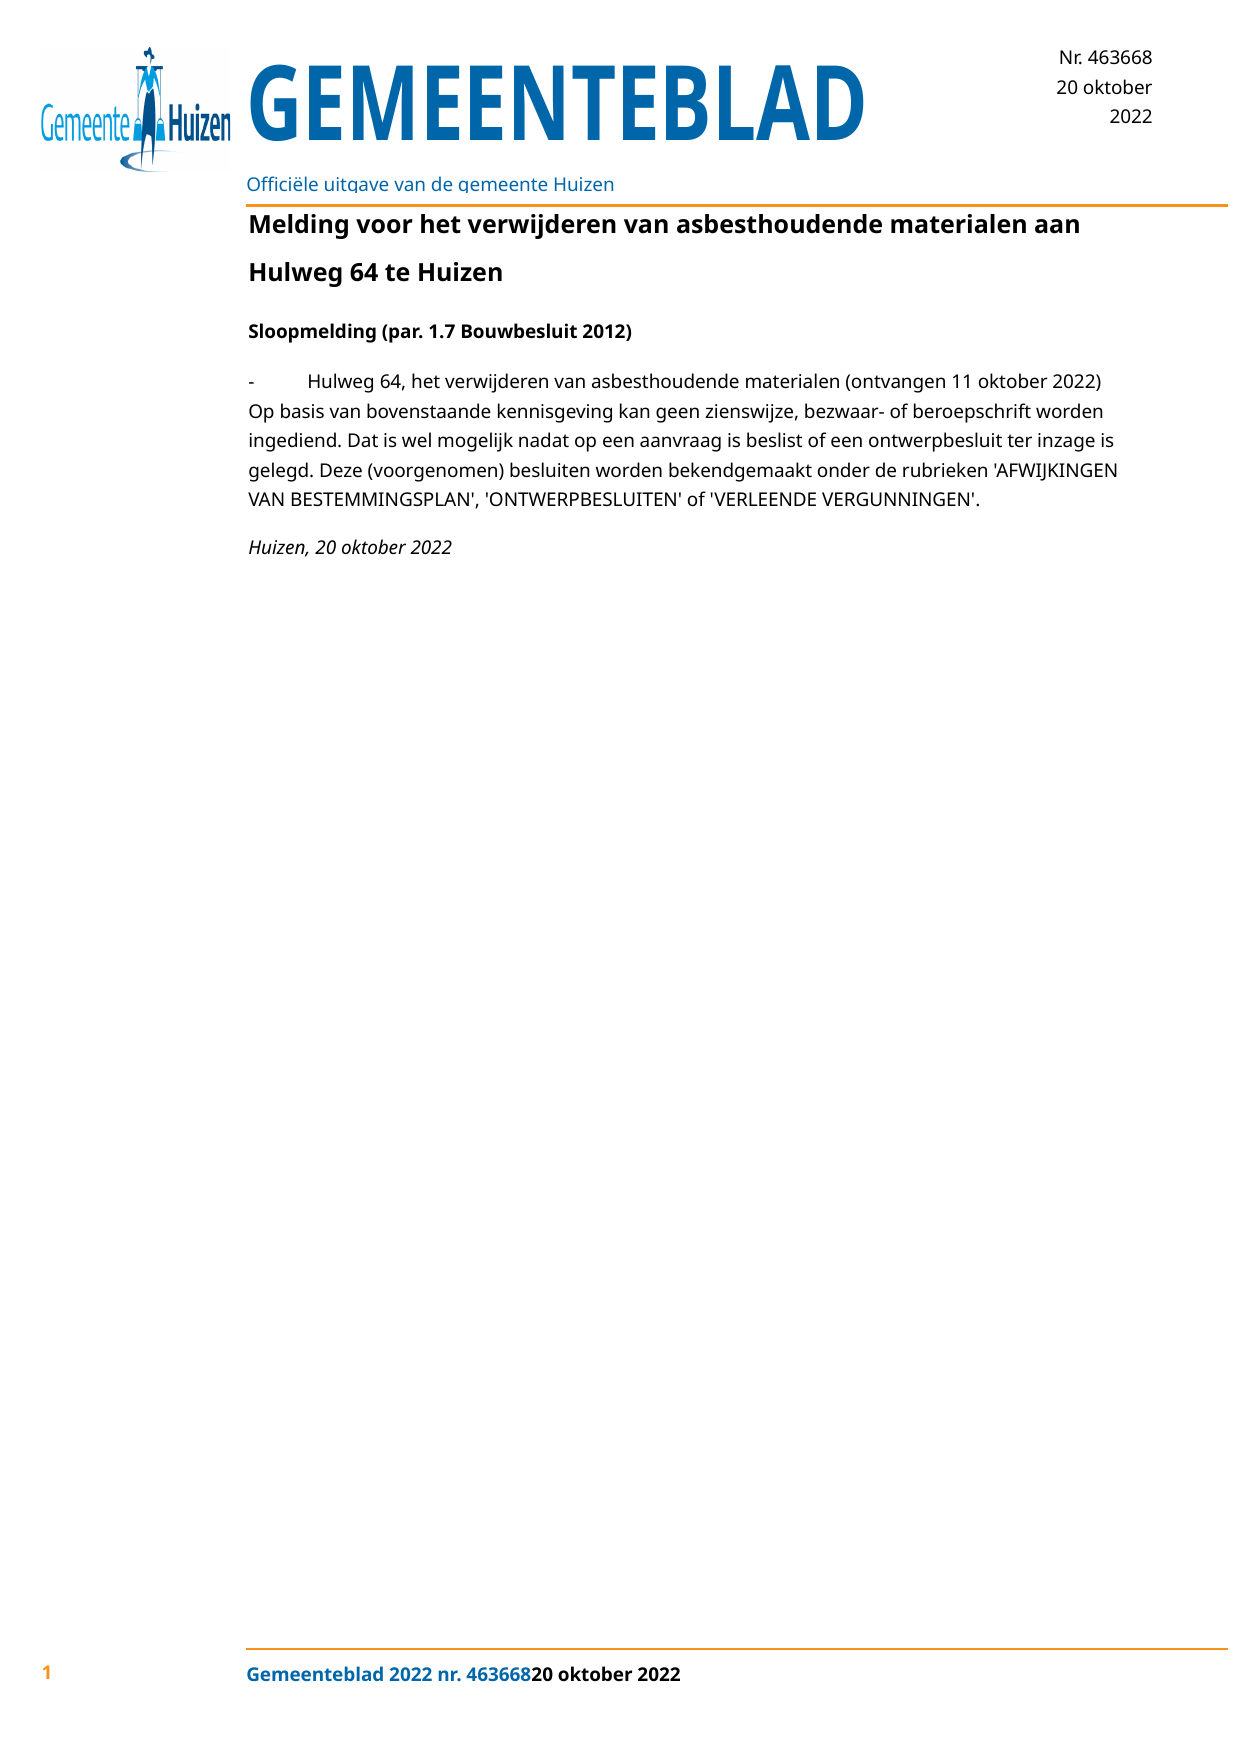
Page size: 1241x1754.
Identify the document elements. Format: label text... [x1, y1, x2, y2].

text Huizen, 20 oktober 2022 [248, 534, 1152, 560]
text Melding voor het verwijderen van asbesthoudende materialen aan Hulweg 64 te Huizen [248, 207, 1152, 288]
list Hulweg 64, het verwijderen van asbesthoudende materialen (ontvangen 11 oktober 2022) [248, 368, 1152, 394]
text Op basis van bovenstaande kennisgeving kan geen zienswijze, bezwaar- of beroepschrift worden ingediend. Dat is wel mogelijk nadat op een aanvraag is beslist of een ontwerpbesluit ter inzage is gelegd. Deze (voorgenomen) besluiten worden bekendgemaakt onder de rubrieken 'AFWIJKINGEN VAN BESTEMMINGSPLAN', 'ONTWERPBESLUITEN' of 'VERLEENDE VERGUNNINGEN'. [248, 398, 1152, 512]
picture [41, 47, 231, 172]
text Sloopmelding (par. 1.7 Bouwbesluit 2012) [248, 318, 1152, 344]
